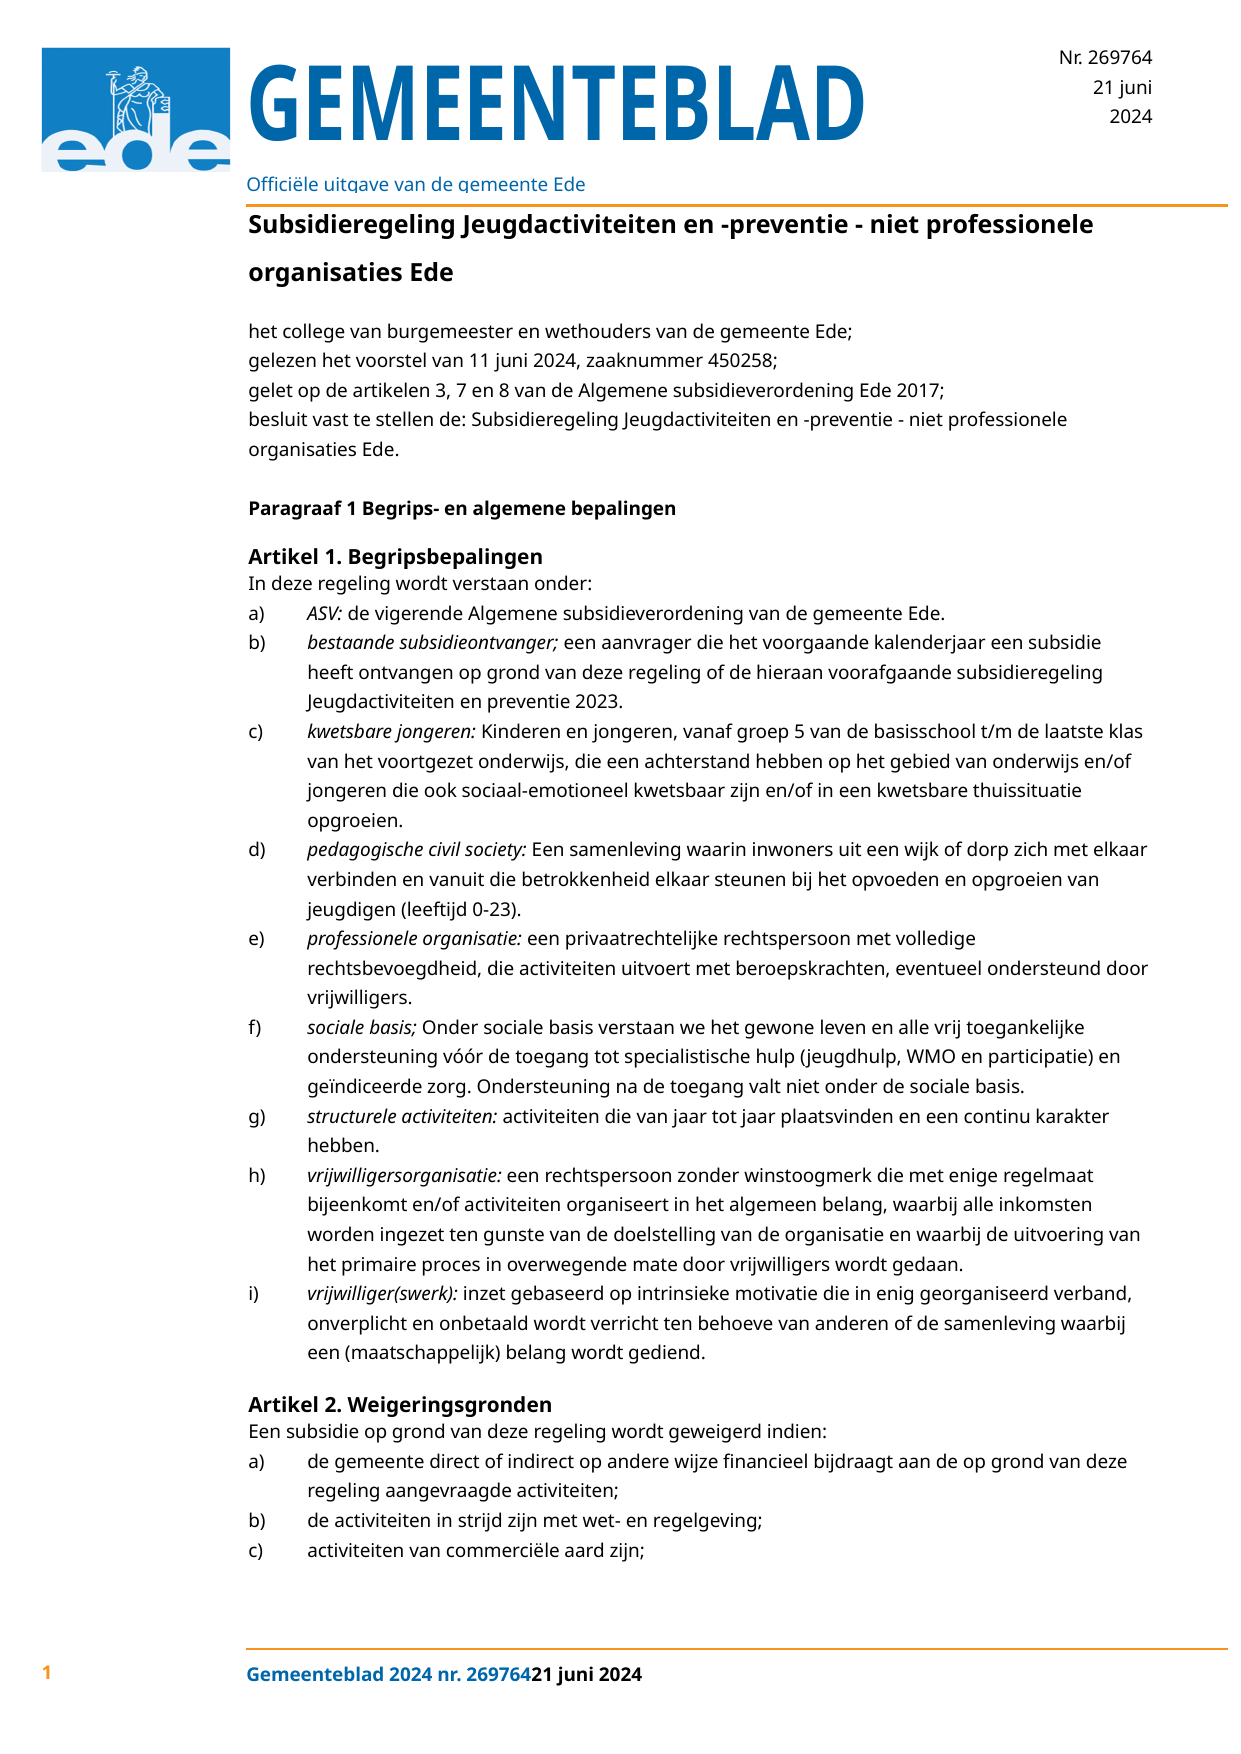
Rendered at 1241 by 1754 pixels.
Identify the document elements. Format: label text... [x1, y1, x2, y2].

list bestaande subsidieontvanger; een aanvrager die het voorgaande kalenderjaar een subsidie heeft ontvangen op grond van deze regeling of de hieraan voorafgaande subsidieregeling Jeugdactiviteiten en preventie 2023. [248, 629, 1152, 714]
text Paragraaf 1 Begrips- en algemene bepalingen [248, 495, 1152, 521]
list professionele organisatie: een privaatrechtelijke rechtspersoon met volledige rechtsbevoegdheid, die activiteiten uitvoert met beroepskrachten, eventueel ondersteund door vrijwilligers. [248, 925, 1152, 1010]
text het college van burgemeester en wethouders van de gemeente Ede; [248, 318, 1152, 344]
text In deze regeling wordt verstaan onder: [248, 570, 1152, 596]
text besluit vast te stellen de: Subsidieregeling Jeugdactiviteiten en -preventie - niet professionele organisaties Ede. [248, 407, 1152, 462]
list de gemeente direct of indirect op andere wijze financieel bijdraagt aan de op grond van deze regeling aangevraagde activiteiten; [248, 1448, 1152, 1503]
list kwetsbare jongeren: Kinderen en jongeren, vanaf groep 5 van de basisschool t/m de laatste klas van het voortgezet onderwijs, die een achterstand hebben op het gebied van onderwijs en/of jongeren die ook sociaal-emotioneel kwetsbaar zijn en/of in een kwetsbare thuissituatie opgroeien. [248, 718, 1152, 833]
text gelezen het voorstel van 11 juni 2024, zaaknummer 450258; [248, 347, 1152, 373]
list activiteiten van commerciële aard zijn; [248, 1537, 1152, 1562]
picture [41, 47, 231, 172]
list ASV: de vigerende Algemene subsidieverordening van de gemeente Ede. [248, 600, 1152, 626]
list de activiteiten in strijd zijn met wet- en regelgeving; [248, 1507, 1152, 1533]
list sociale basis; Onder sociale basis verstaan we het gewone leven en alle vrij toegankelijke ondersteuning vóór de toegang tot specialistische hulp (jeugdhulp, WMO en participatie) en geïndiceerde zorg. Ondersteuning na de toegang valt niet onder de sociale basis. [248, 1014, 1152, 1099]
text gelet op de artikelen 3, 7 en 8 van de Algemene subsidieverordening Ede 2017; [248, 377, 1152, 403]
text Artikel 1. Begripsbepalingen [248, 542, 1152, 570]
text Artikel 2. Weigeringsgronden [248, 1390, 1152, 1418]
text Een subsidie op grond van deze regeling wordt geweigerd indien: [248, 1418, 1152, 1444]
text Subsidieregeling Jeugdactiviteiten en -preventie - niet professionele organisaties Ede [248, 207, 1152, 288]
list structurele activiteiten: activiteiten die van jaar tot jaar plaatsvinden en een continu karakter hebben. [248, 1103, 1152, 1158]
list vrijwilliger(swerk): inzet gebaseerd op intrinsieke motivatie die in enig georganiseerd verband, onverplicht en onbetaald wordt verricht ten behoeve van anderen of de samenleving waarbij een (maatschappelijk) belang wordt gediend. [248, 1280, 1152, 1365]
list pedagogische civil society: Een samenleving waarin inwoners uit een wijk of dorp zich met elkaar verbinden en vanuit die betrokkenheid elkaar steunen bij het opvoeden en opgroeien van jeugdigen (leeftijd 0-23). [248, 837, 1152, 922]
list vrijwilligersorganisatie: een rechtspersoon zonder winstoogmerk die met enige regelmaat bijeenkomt en/of activiteiten organiseert in het algemeen belang, waarbij alle inkomsten worden ingezet ten gunste van de doelstelling van de organisatie en waarbij de uitvoering van het primaire proces in overwegende mate door vrijwilligers wordt gedaan. [248, 1162, 1152, 1277]
